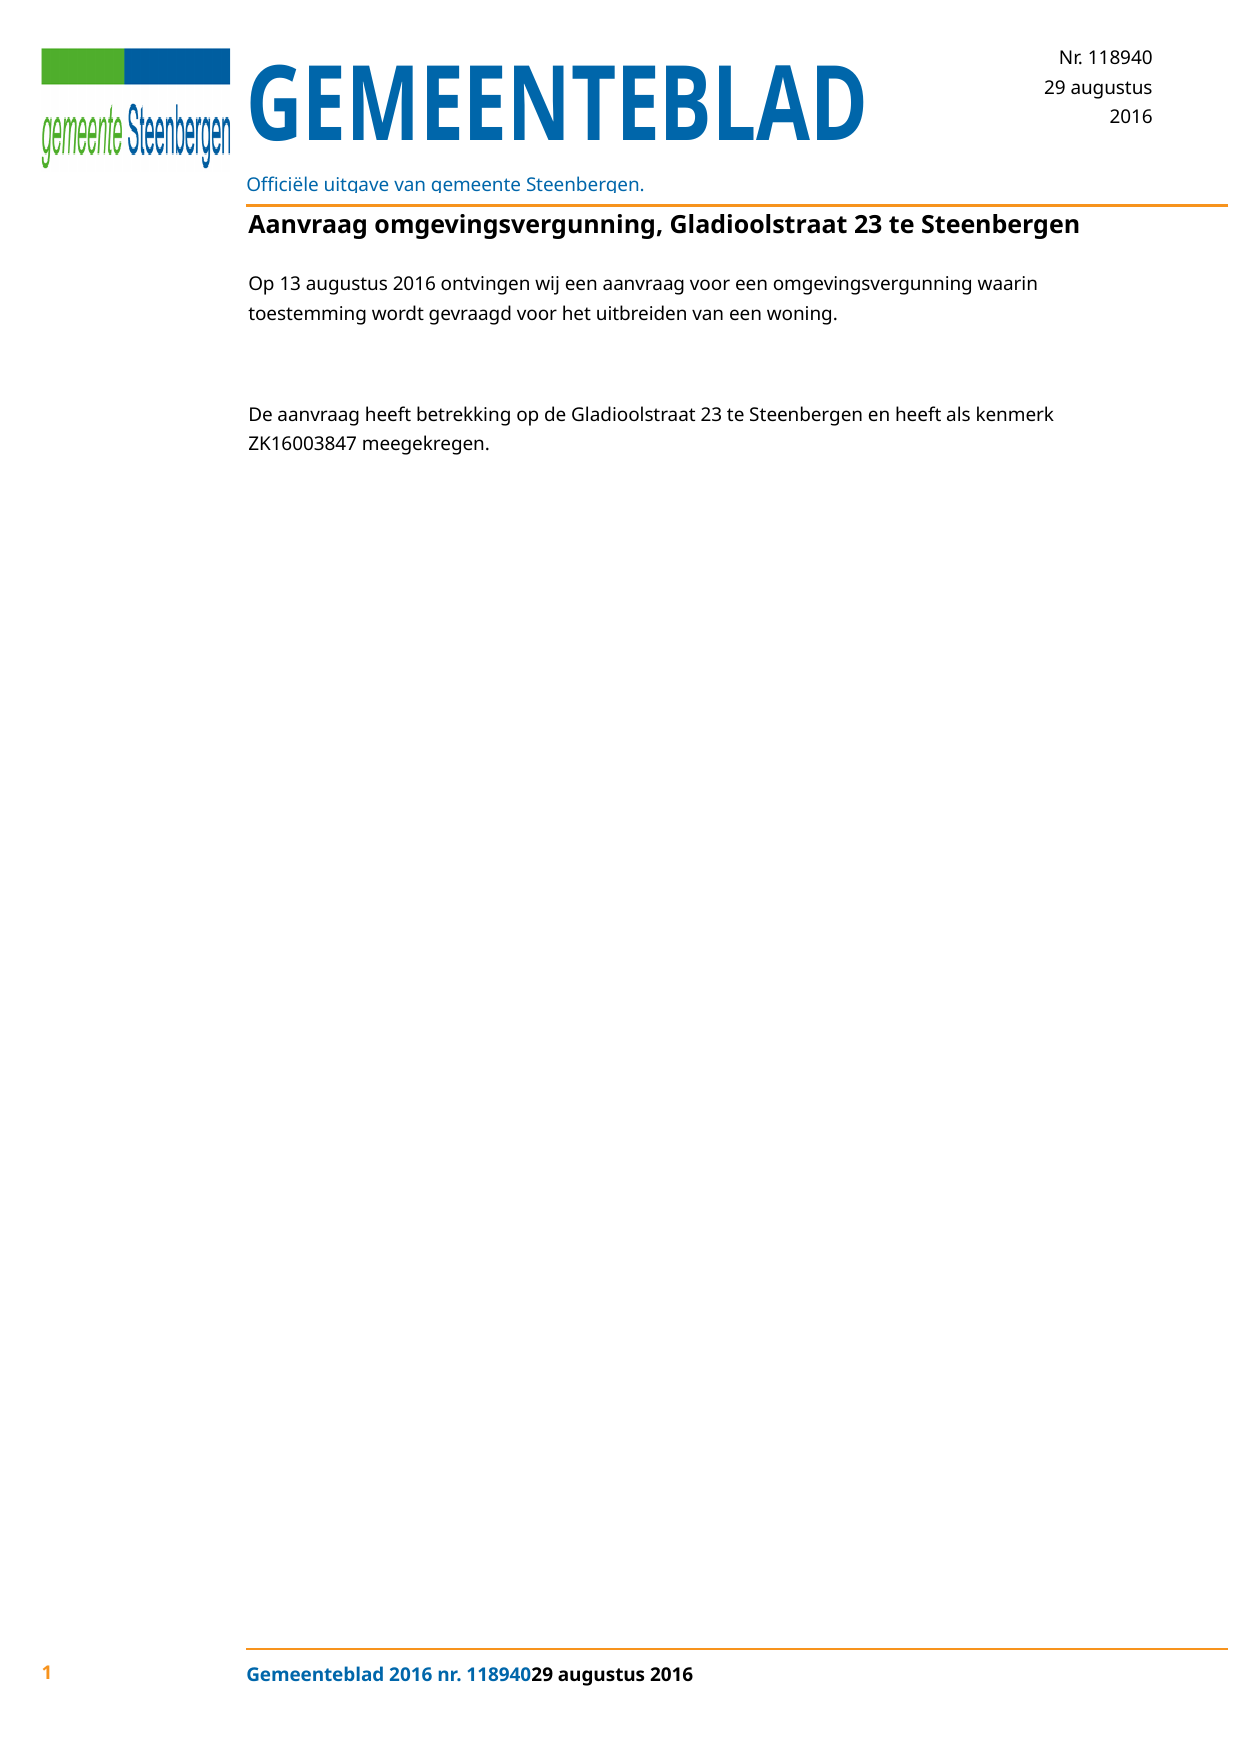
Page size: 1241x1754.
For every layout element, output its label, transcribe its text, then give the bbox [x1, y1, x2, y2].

text De aanvraag heeft betrekking op de Gladioolstraat 23 te Steenbergen en heeft als kenmerk ZK16003847 meegekregen. [248, 401, 1152, 456]
picture [41, 47, 231, 172]
text Aanvraag omgevingsvergunning, Gladioolstraat 23 te Steenbergen [248, 207, 1152, 241]
text Op 13 augustus 2016 ontvingen wij een aanvraag voor een omgevingsvergunning waarin toestemming wordt gevraagd voor het uitbreiden van een woning. [248, 270, 1152, 326]
